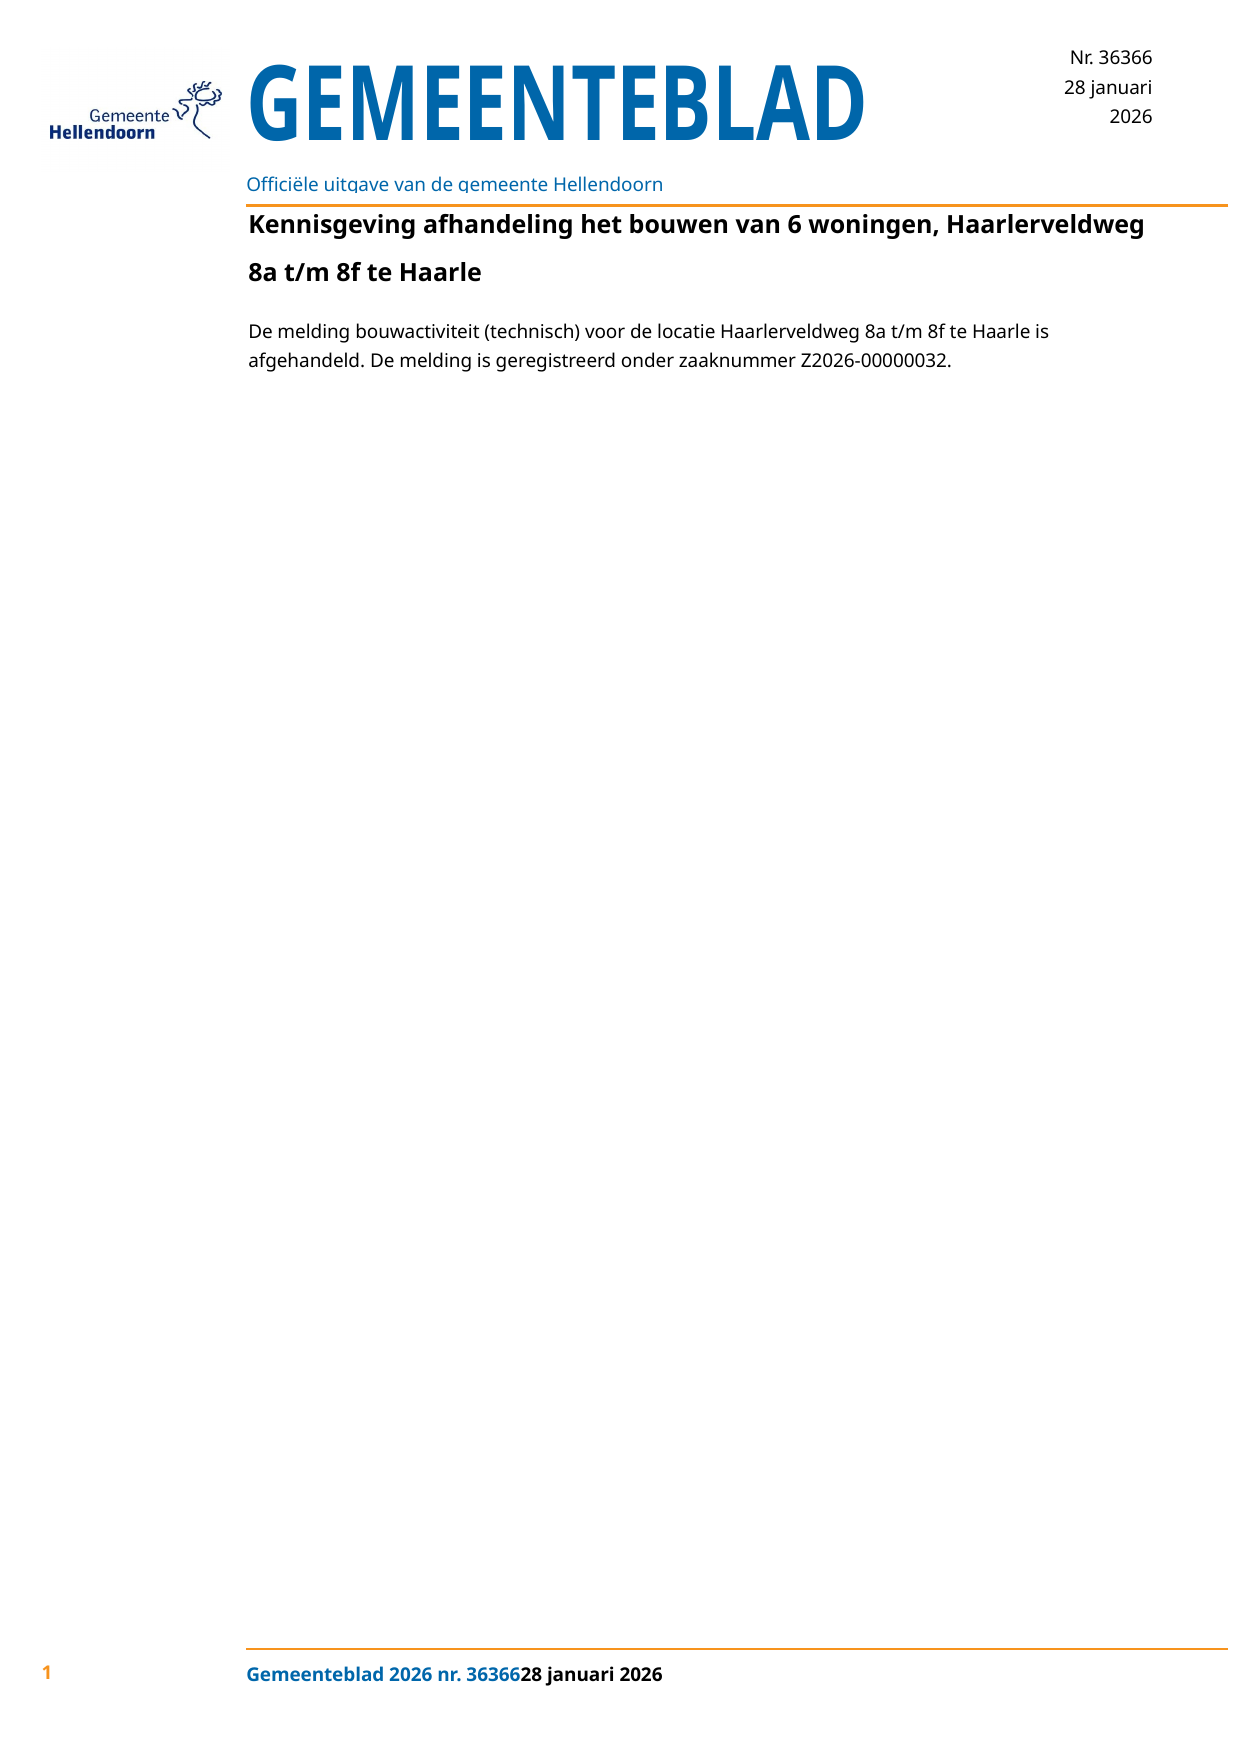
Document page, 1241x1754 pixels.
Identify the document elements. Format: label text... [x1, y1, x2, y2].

text De melding bouwactiviteit (technisch) voor de locatie Haarlerveldweg 8a t/m 8f te Haarle is afgehandeld. De melding is geregistreerd onder zaaknummer Z2026-00000032. [248, 318, 1152, 373]
picture [41, 47, 231, 172]
text Kennisgeving afhandeling het bouwen van 6 woningen, Haarlerveldweg 8a t/m 8f te Haarle [248, 207, 1152, 288]
